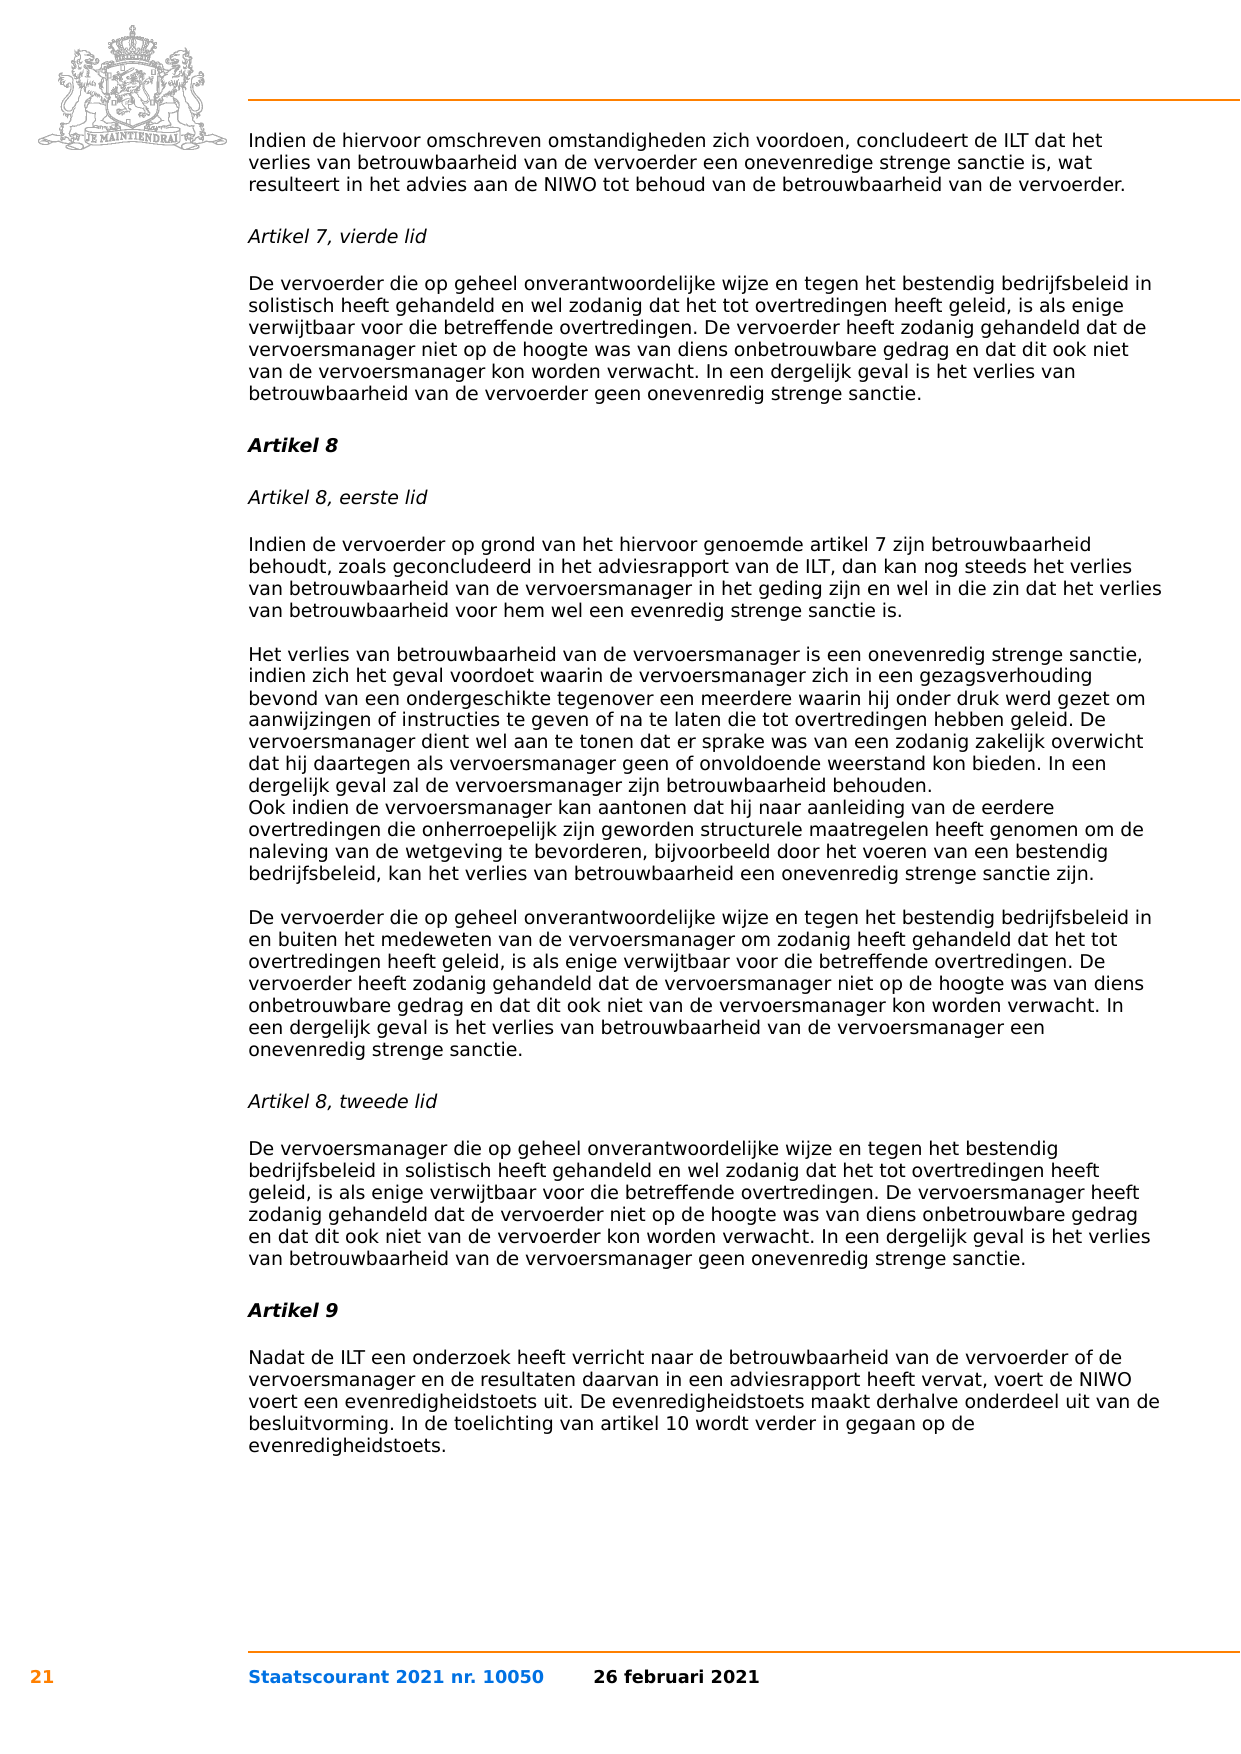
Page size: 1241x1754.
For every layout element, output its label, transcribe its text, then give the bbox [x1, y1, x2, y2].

subtitle Artikel 8, tweede lid [248, 1091, 1163, 1113]
subtitle Artikel 9 [248, 1300, 1163, 1322]
text De vervoersmanager die op geheel onverantwoordelijke wijze en tegen het bestendig bedrijfsbeleid in solistisch heeft gehandeld en wel zodanig dat het tot overtredingen heeft geleid, is als enige verwijtbaar voor die betreffende overtredingen. De vervoersmanager heeft zodanig gehandeld dat de vervoerder niet op de hoogte was van diens onbetrouwbare gedrag en dat dit ook niet van de vervoerder kon worden verwacht. In een dergelijk geval is het verlies van betrouwbaarheid van de vervoersmanager geen onevenredig strenge sanctie. [248, 1138, 1163, 1270]
text De vervoerder die op geheel onverantwoordelijke wijze en tegen het bestendig bedrijfsbeleid in solistisch heeft gehandeld en wel zodanig dat het tot overtredingen heeft geleid, is als enige verwijtbaar voor die betreffende overtredingen. De vervoerder heeft zodanig gehandeld dat de vervoersmanager niet op de hoogte was van diens onbetrouwbare gedrag en dat dit ook niet van de vervoersmanager kon worden verwacht. In een dergelijk geval is het verlies van betrouwbaarheid van de vervoerder geen onevenredig strenge sanctie. [248, 273, 1163, 405]
text Ook indien de vervoersmanager kan aantonen dat hij naar aanleiding van de eerdere overtredingen die onherroepelijk zijn geworden structurele maatregelen heeft genomen om de naleving van de wetgeving te bevorderen, bijvoorbeeld door het voeren van een bestendig bedrijfsbeleid, kan het verlies van betrouwbaarheid een onevenredig strenge sanctie zijn. [248, 797, 1163, 885]
text Het verlies van betrouwbaarheid van de vervoersmanager is een onevenredig strenge sanctie, indien zich het geval voordoet waarin de vervoersmanager zich in een gezagsverhouding bevond van een ondergeschikte tegenover een meerdere waarin hij onder druk werd gezet om aanwijzingen of instructies te geven of na te laten die tot overtredingen hebben geleid. De vervoersmanager dient wel aan te tonen dat er sprake was van een zodanig zakelijk overwicht dat hij daartegen als vervoersmanager geen of onvoldoende weerstand kon bieden. In een dergelijk geval zal de vervoersmanager zijn betrouwbaarheid behouden. [248, 643, 1163, 797]
text Indien de hiervoor omschreven omstandigheden zich voordoen, concludeert de ILT dat het verlies van betrouwbaarheid van de vervoerder een onevenredige strenge sanctie is, wat resulteert in het advies aan de NIWO tot behoud van de betrouwbaarheid van de vervoerder. [248, 130, 1163, 196]
text Indien de vervoerder op grond van het hiervoor genoemde artikel 7 zijn betrouwbaarheid behoudt, zoals geconcludeerd in het adviesrapport van de ILT, dan kan nog steeds het verlies van betrouwbaarheid van de vervoersmanager in het geding zijn en wel in die zin dat het verlies van betrouwbaarheid voor hem wel een evenredig strenge sanctie is. [248, 534, 1163, 622]
text Nadat de ILT een onderzoek heeft verricht naar de betrouwbaarheid van de vervoerder of de vervoersmanager en de resultaten daarvan in een adviesrapport heeft vervat, voert de NIWO voert een evenredigheidstoets uit. De evenredigheidstoets maakt derhalve onderdeel uit van de besluitvorming. In de toelichting van artikel 10 wordt verder in gegaan op de evenredigheidstoets. [248, 1347, 1163, 1457]
subtitle Artikel 7, vierde lid [248, 226, 1163, 248]
picture [38, 25, 227, 150]
text De vervoerder die op geheel onverantwoordelijke wijze en tegen het bestendig bedrijfsbeleid in en buiten het medeweten van de vervoersmanager om zodanig heeft gehandeld dat het tot overtredingen heeft geleid, is als enige verwijtbaar voor die betreffende overtredingen. De vervoerder heeft zodanig gehandeld dat de vervoersmanager niet op de hoogte was van diens onbetrouwbare gedrag en dat dit ook niet van de vervoersmanager kon worden verwacht. In een dergelijk geval is het verlies van betrouwbaarheid van de vervoersmanager een onevenredig strenge sanctie. [248, 907, 1163, 1061]
subtitle Artikel 8 [248, 435, 1163, 457]
subtitle Artikel 8, eerste lid [248, 487, 1163, 509]
